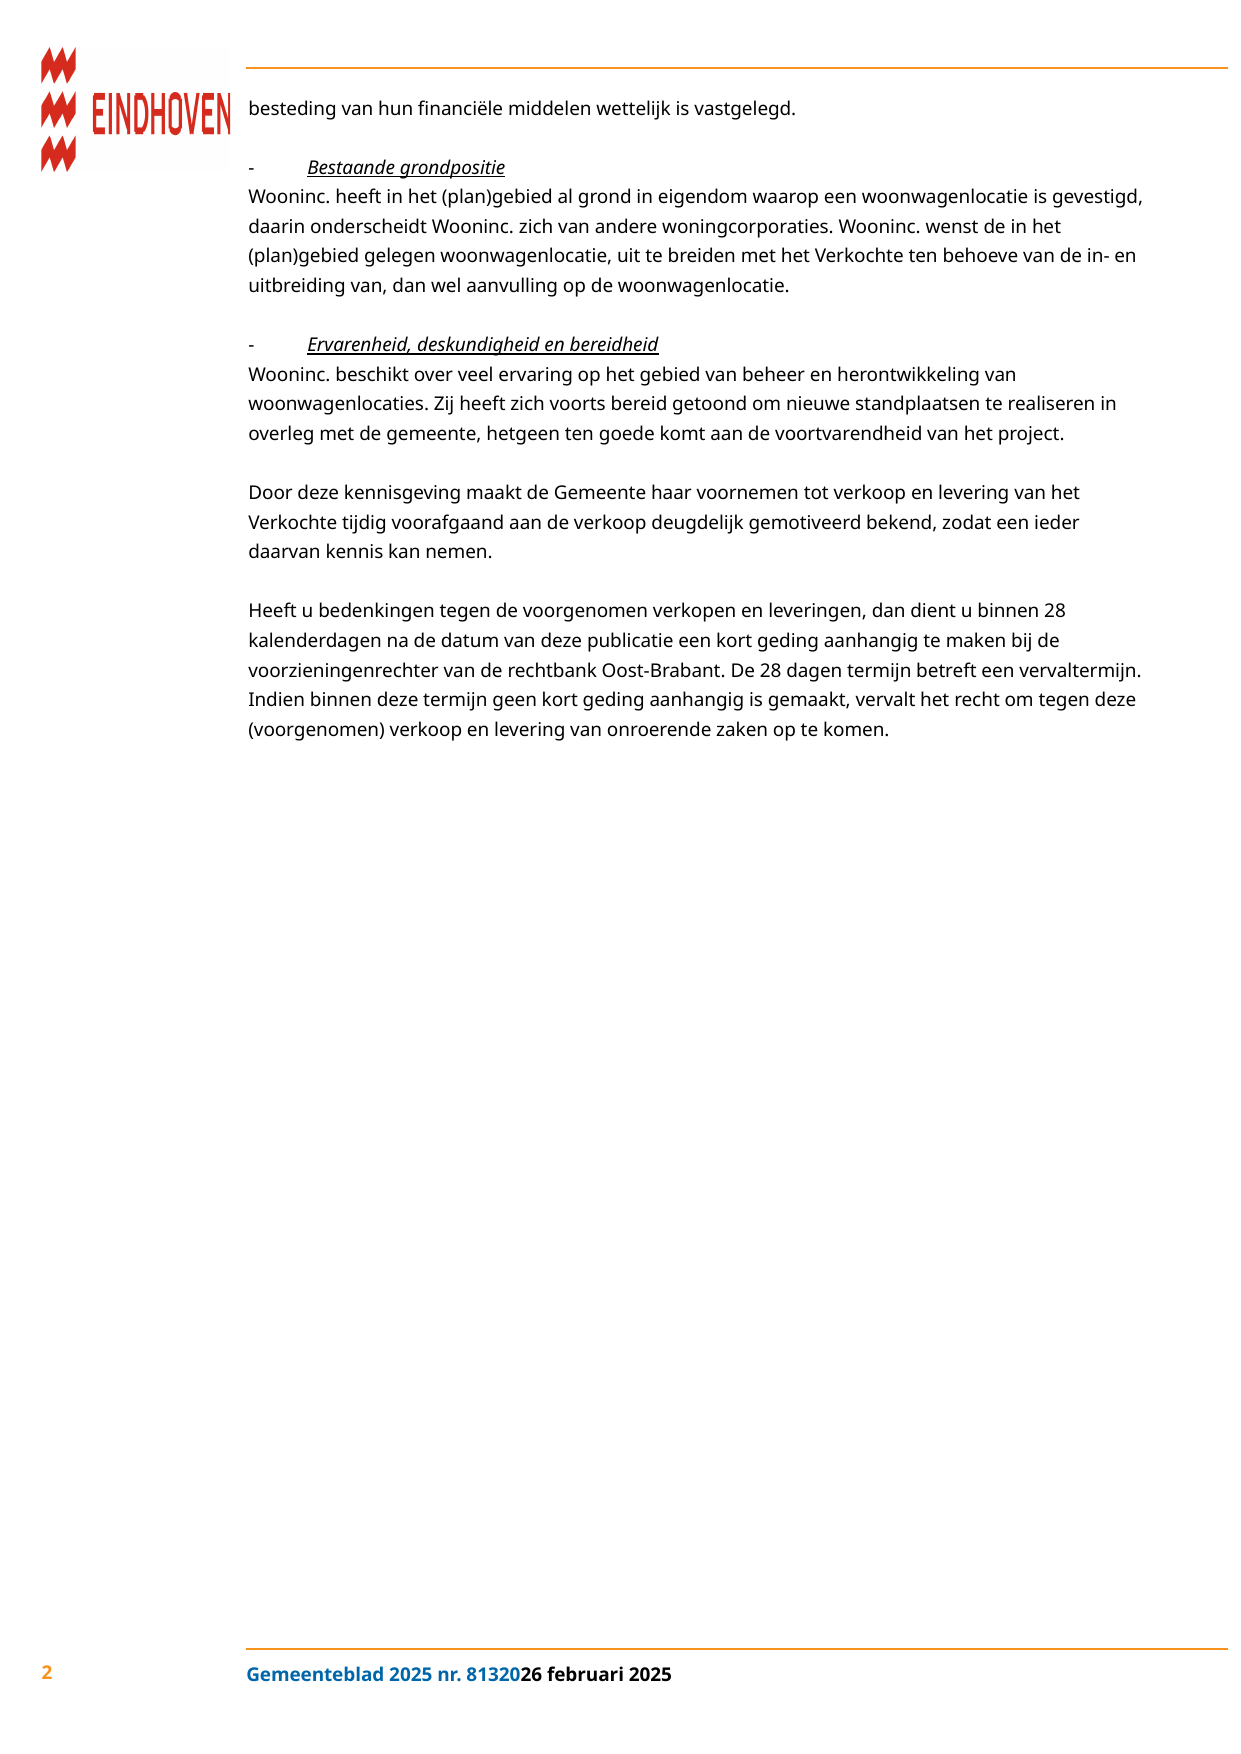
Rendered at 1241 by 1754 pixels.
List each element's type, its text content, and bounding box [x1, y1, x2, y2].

text Wooninc. heeft in het (plan)gebied al grond in eigendom waarop een woonwagenlocatie is gevestigd, daarin onderscheidt Wooninc. zich van andere woningcorporaties. Wooninc. wenst de in het (plan)gebied gelegen woonwagenlocatie, uit te breiden met het Verkochte ten behoeve van de in- en uitbreiding van, dan wel aanvulling op de woonwagenlocatie. [248, 183, 1152, 298]
list Bestaande grondpositie [248, 154, 1152, 180]
list Ervarenheid, deskundigheid en bereidheid [248, 331, 1152, 357]
text Heeft u bedenkingen tegen de voorgenomen verkopen en leveringen, dan dient u binnen 28 kalenderdagen na de datum van deze publicatie een kort geding aanhangig te maken bij de voorzieningenrechter van de rechtbank Oost-Brabant. De 28 dagen termijn betreft een vervaltermijn. Indien binnen deze termijn geen kort geding aanhangig is gemaakt, vervalt het recht om tegen deze (voorgenomen) verkoop en levering van onroerende zaken op te komen. [248, 598, 1152, 742]
text Wooninc. beschikt over veel ervaring op het gebied van beheer en herontwikkeling van woonwagenlocaties. Zij heeft zich voorts bereid getoond om nieuwe standplaatsen te realiseren in overleg met de gemeente, hetgeen ten goede komt aan de voortvarendheid van het project. [248, 361, 1152, 446]
text besteding van hun financiële middelen wettelijk is vastgelegd. [248, 95, 1152, 121]
text Door deze kennisgeving maakt de Gemeente haar voornemen tot verkoop en levering van het Verkochte tijdig voorafgaand aan de verkoop deugdelijk gemotiveerd bekend, zodat een ieder daarvan kennis kan nemen. [248, 479, 1152, 564]
picture [41, 47, 231, 172]
